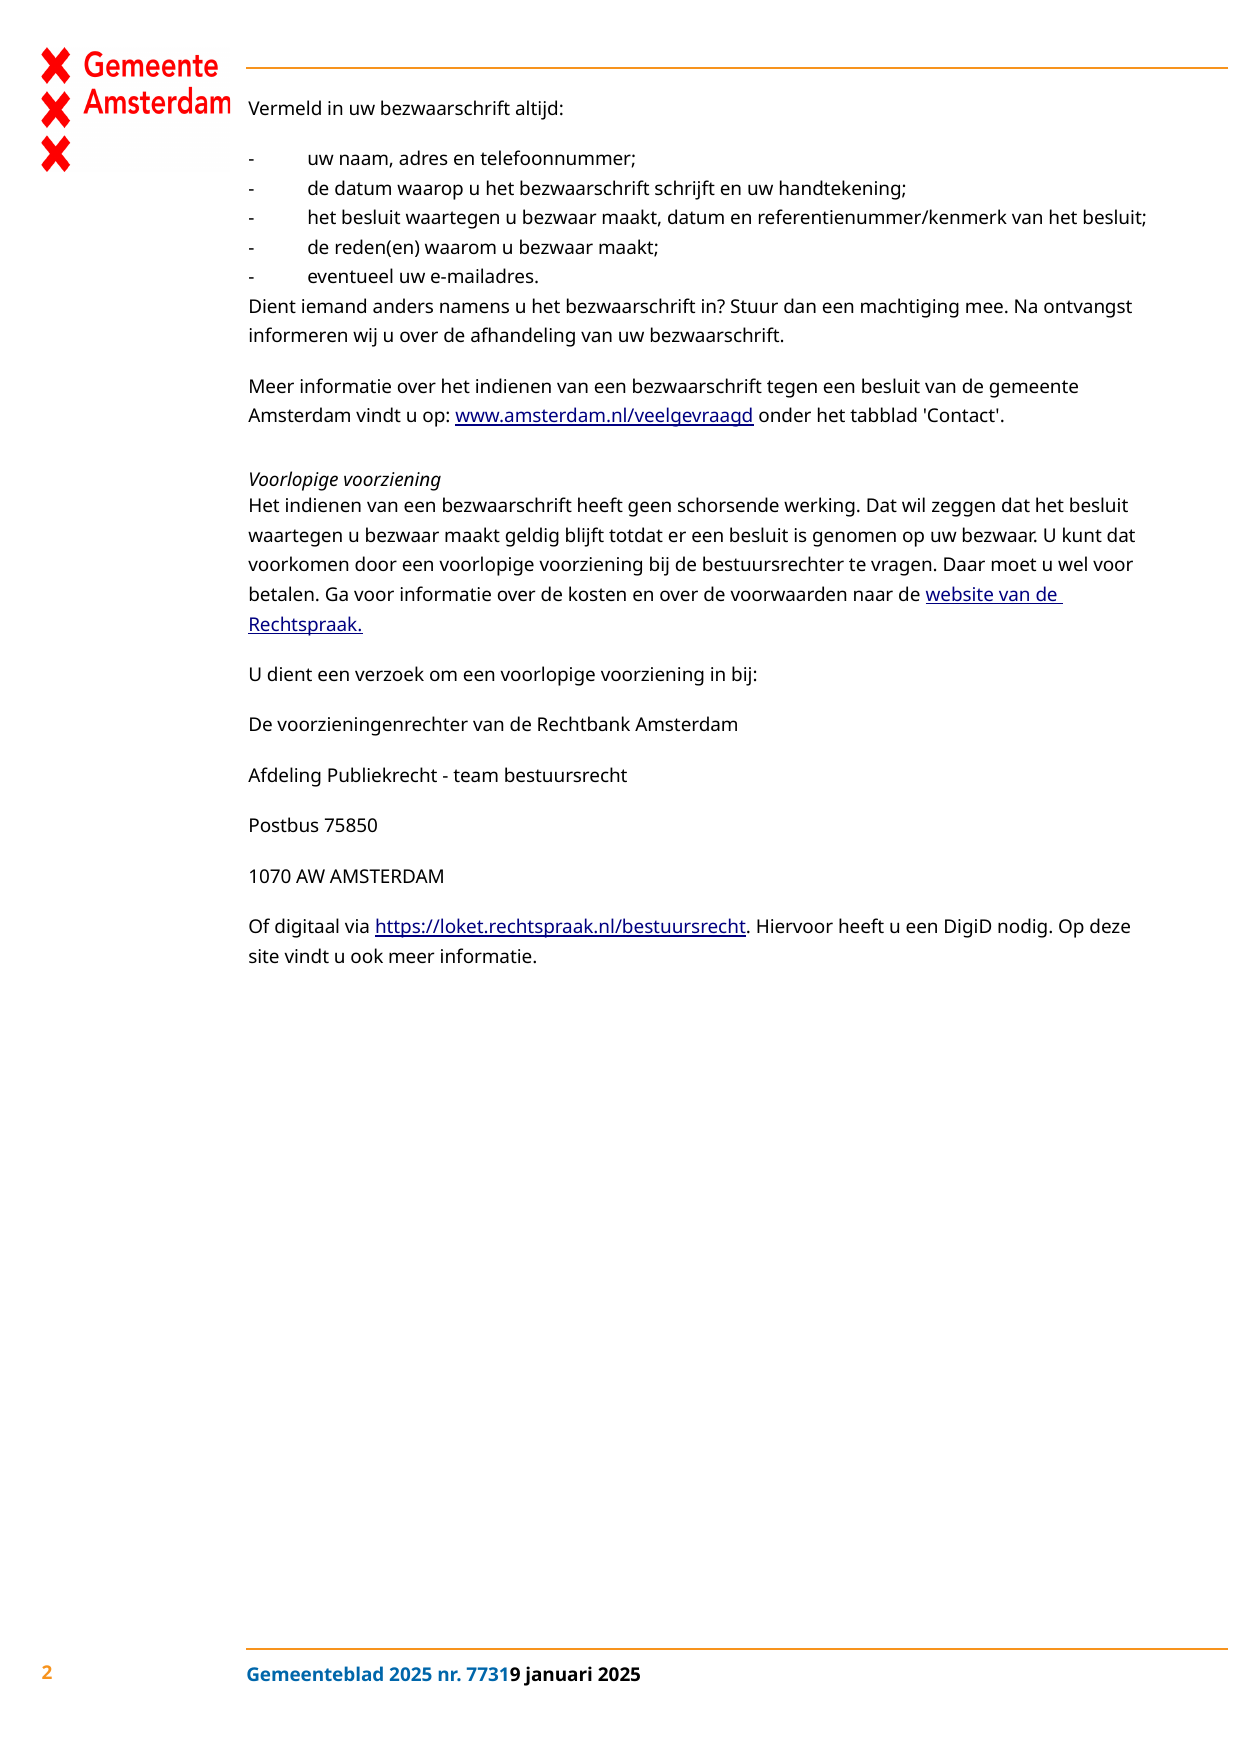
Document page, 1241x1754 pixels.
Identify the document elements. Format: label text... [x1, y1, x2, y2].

text Meer informatie over het indienen van een bezwaarschrift tegen een besluit van de gemeente Amsterdam vindt u op: www.amsterdam.nl/veelgevraagd onder het tabblad 'Contact'. [248, 373, 1152, 428]
text Dient iemand anders namens u het bezwaarschrift in? Stuur dan een machtiging mee. Na ontvangst informeren wij u over de afhandeling van uw bezwaarschrift. [248, 293, 1152, 348]
text Vermeld in uw bezwaarschrift altijd: [248, 95, 1152, 121]
text Voorlopige voorziening [248, 467, 1152, 492]
text De voorzieningenrechter van de Rechtbank Amsterdam [248, 712, 1152, 737]
list uw naam, adres en telefoonnummer; [248, 145, 1152, 171]
text U dient een verzoek om een voorlopige voorziening in bij: [248, 661, 1152, 687]
list de reden(en) waarom u bezwaar maakt; [248, 234, 1152, 260]
text 1070 AW AMSTERDAM [248, 863, 1152, 888]
text Het indienen van een bezwaarschrift heeft geen schorsende werking. Dat wil zeggen dat het besluit waartegen u bezwaar maakt geldig blijft totdat er een besluit is genomen op uw bezwaar. U kunt dat voorkomen door een voorlopige voorziening bij de bestuursrechter te vragen. Daar moet u wel voor betalen. Ga voor informatie over de kosten en over de voorwaarden naar de website van de Rechtspraak. [248, 492, 1152, 636]
list eventueel uw e-mailadres. [248, 263, 1152, 289]
list het besluit waartegen u bezwaar maakt, datum en referentienummer/kenmerk van het besluit; [248, 204, 1152, 230]
list de datum waarop u het bezwaarschrift schrijft en uw handtekening; [248, 175, 1152, 201]
picture [41, 47, 231, 172]
text Of digitaal via https://loket.rechtspraak.nl/bestuursrecht. Hiervoor heeft u een DigiD nodig. Op deze site vindt u ook meer informatie. [248, 913, 1152, 968]
text Postbus 75850 [248, 812, 1152, 838]
text Afdeling Publiekrecht - team bestuursrecht [248, 762, 1152, 788]
